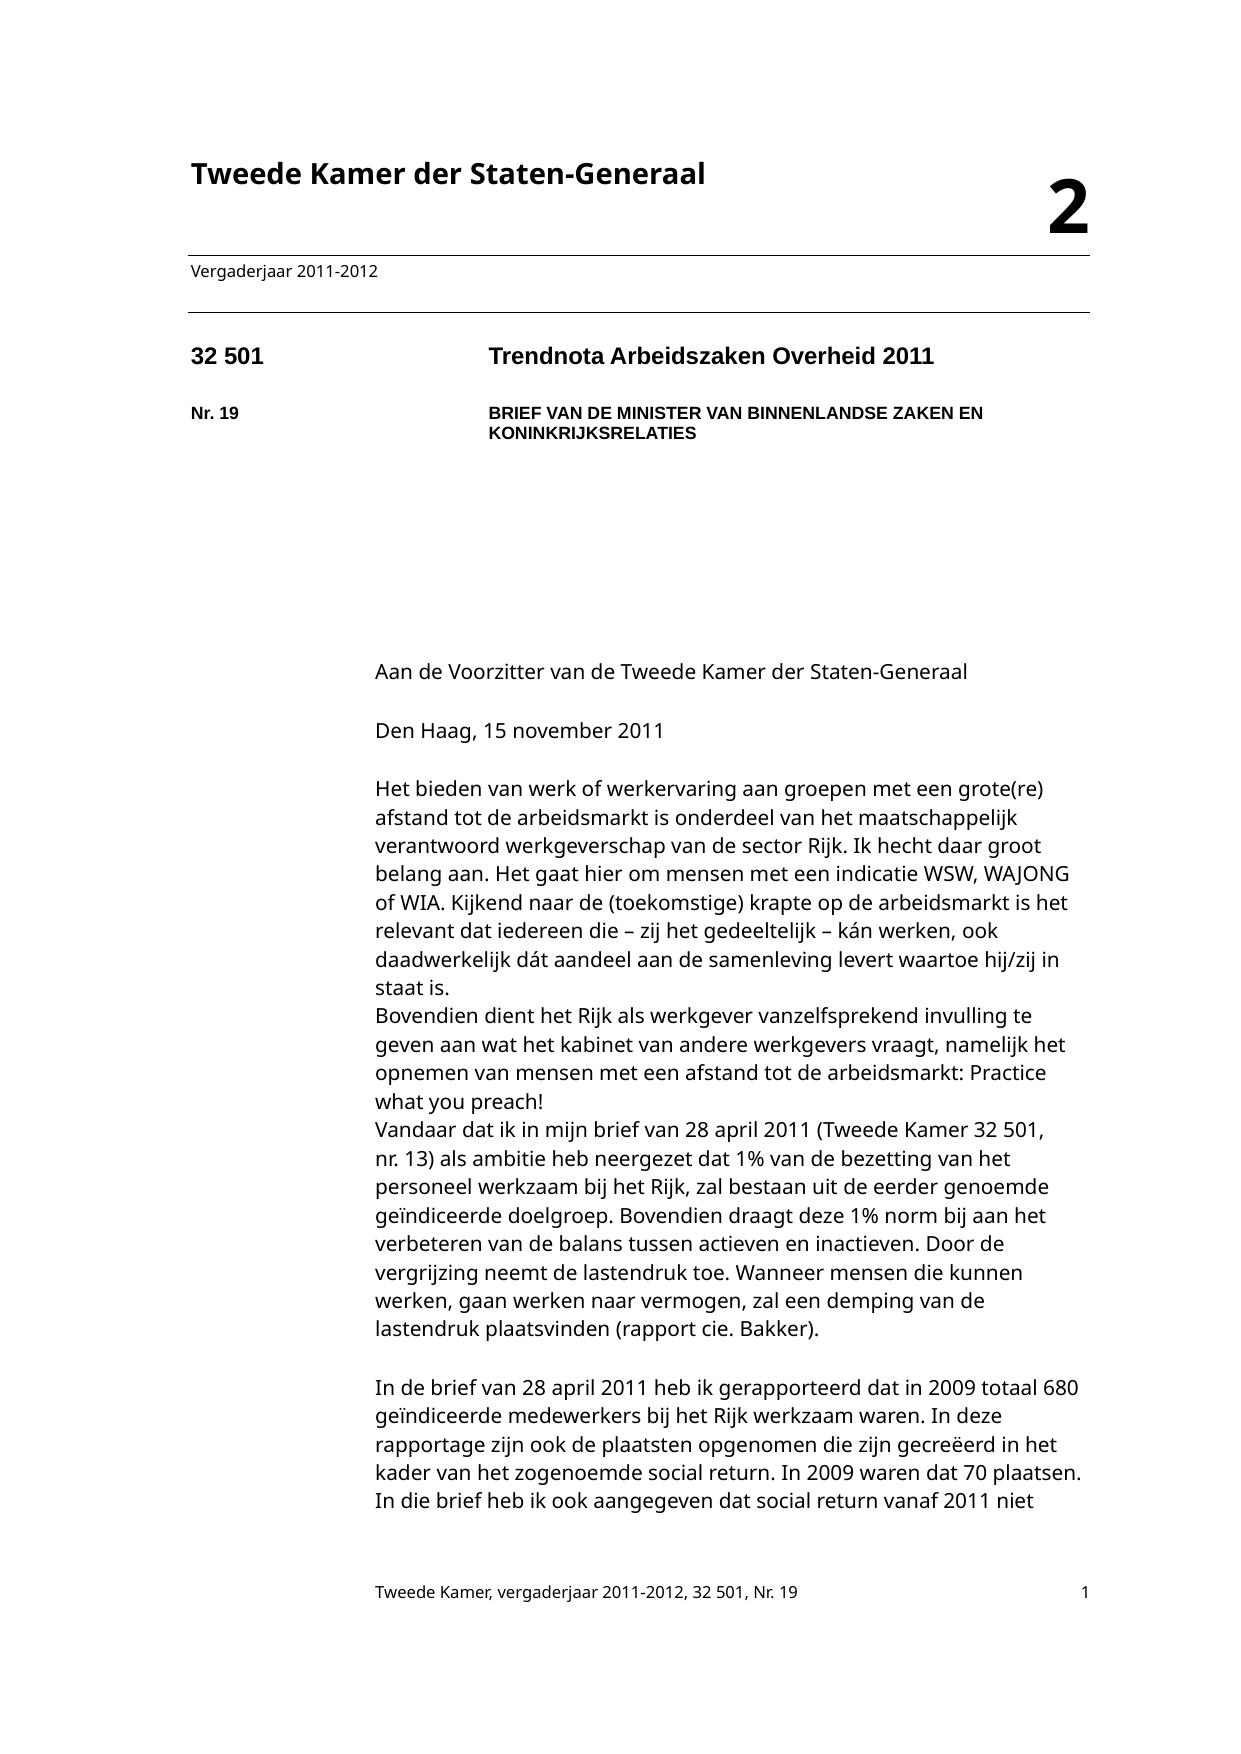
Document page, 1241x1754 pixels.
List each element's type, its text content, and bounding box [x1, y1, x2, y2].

table_cell [485, 313, 1090, 339]
table_cell [485, 256, 1090, 312]
table_cell Vergaderjaar 2011-2012 [188, 256, 485, 312]
table_header Tweede Kamer der Staten-Generaal [188, 150, 909, 255]
table_cell 32 501 [188, 339, 485, 399]
table_cell BRIEF VAN DE MINISTER VAN BINNENLANDSE ZAKEN EN KONINKRIJKSRELATIES [485, 399, 1090, 539]
text Vandaar dat ik in mijn brief van 28 april 2011 (Tweede Kamer 32 501, nr. 13) als ambitie heb neergezet dat 1% van de bezetting van het personeel werkzaam bij het Rijk, zal bestaan uit de eerder genoemde geïndiceerde doelgroep. Bovendien draagt deze 1% norm bij aan het verbeteren van de balans tussen actieven en inactieven. Door de vergrijzing neemt de lastendruk toe. Wanneer mensen die kunnen werken, gaan werken naar vermogen, zal een demping van de lastendruk plaatsvinden (rapport cie. Bakker). [375, 1115, 1090, 1343]
text Aan de Voorzitter van de Tweede Kamer der Staten-Generaal [375, 657, 1090, 686]
text In de brief van 28 april 2011 heb ik gerapporteerd dat in 2009 totaal 680 geïndiceerde medewerkers bij het Rijk werkzaam waren. In deze rapportage zijn ook de plaatsten opgenomen die zijn gecreëerd in het kader van het zogenoemde social return. In 2009 waren dat 70 plaatsen. In die brief heb ik ook aangegeven dat social return vanaf 2011 niet [375, 1373, 1090, 1515]
table_cell [188, 313, 485, 339]
table_header 2 [910, 150, 1090, 255]
text Bovendien dient het Rijk als werkgever vanzelfsprekend invulling te geven aan wat het kabinet van andere werkgevers vraagt, namelijk het opnemen van mensen met een afstand tot de arbeidsmarkt: Practice what you preach! [375, 1002, 1090, 1115]
table_cell Nr. 19 [188, 399, 485, 539]
table_cell Trendnota Arbeidszaken Overheid 2011 [485, 339, 1090, 399]
text Den Haag, 15 november 2011 [375, 716, 1090, 744]
text Het bieden van werk of werkervaring aan groepen met een grote(re) afstand tot de arbeidsmarkt is onderdeel van het maatschappelijk verantwoord werkgeverschap van de sector Rijk. Ik hecht daar groot belang aan. Het gaat hier om mensen met een indicatie WSW, WAJONG of WIA. Kijkend naar de (toekomstige) krapte op de arbeidsmarkt is het relevant dat iedereen die – zij het gedeeltelijk – kán werken, ook daadwerkelijk dát aandeel aan de samenleving levert waartoe hij/zij in staat is. [375, 774, 1090, 1002]
